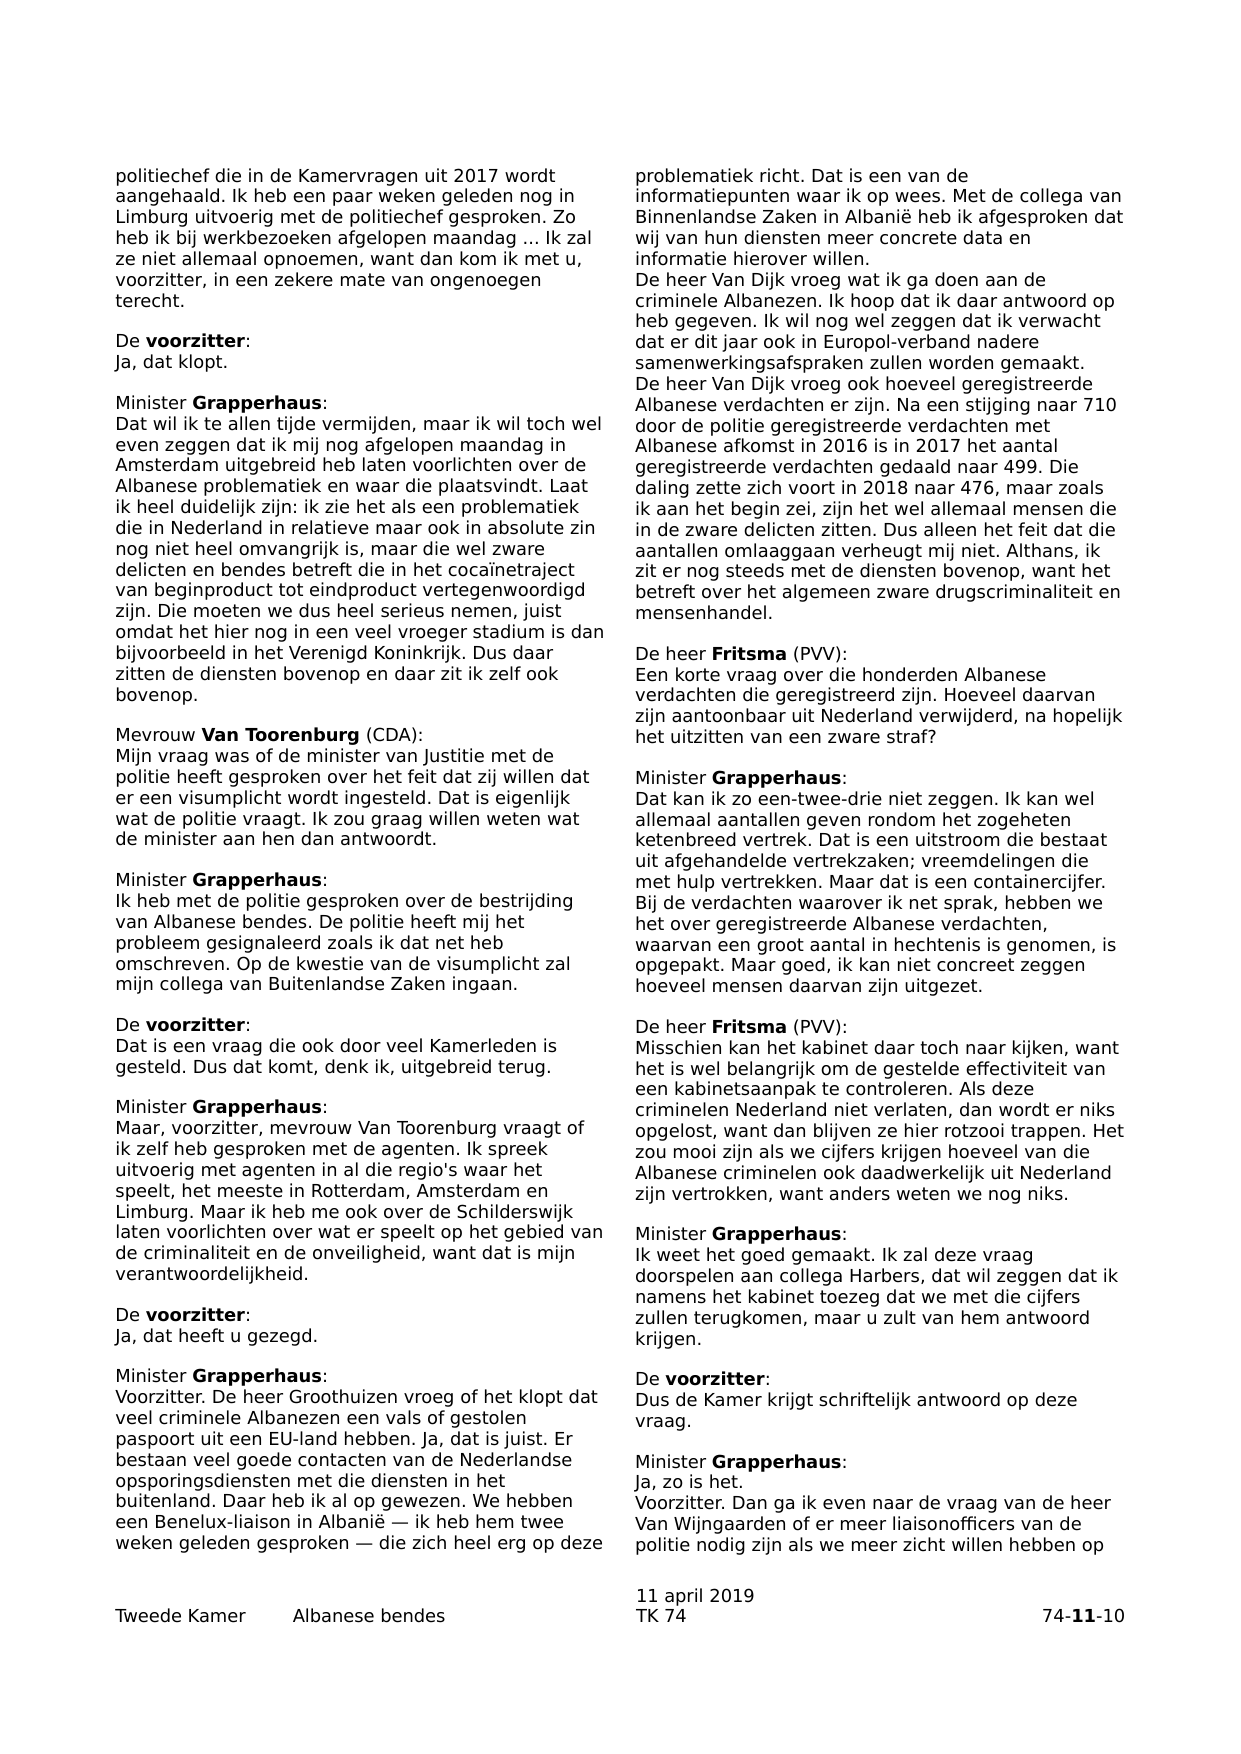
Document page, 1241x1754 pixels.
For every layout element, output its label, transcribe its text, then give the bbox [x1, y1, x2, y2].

text De heer Fritsma (PVV): [635, 644, 1125, 664]
text Maar, voorzitter, mevrouw Van Toorenburg vraagt of ik zelf heb gesproken met de agenten. Ik spreek uitvoerig met agenten in al die regio's waar het speelt, het meeste in Rotterdam, Amsterdam en Limburg. Maar ik heb me ook over de Schilderswijk laten voorlichten over wat er speelt op het gebied van de criminaliteit en de onveiligheid, want dat is mijn verantwoordelijkheid. [115, 1118, 605, 1285]
text De voorzitter: [115, 331, 605, 352]
text Minister Grapperhaus: [115, 870, 605, 891]
text Ja, dat heeft u gezegd. [115, 1325, 605, 1346]
text Dat is een vraag die ook door veel Kamerleden is gesteld. Dus dat komt, denk ik, uitgebreid terug. [115, 1036, 605, 1077]
text Ik heb met de politie gesproken over de bestrijding van Albanese bendes. De politie heeft mij het probleem gesignaleerd zoals ik dat net heb omschreven. Op de kwestie van de visumplicht zal mijn collega van Buitenlandse Zaken ingaan. [115, 891, 605, 995]
text De heer Fritsma (PVV): [635, 1017, 1125, 1037]
text Een korte vraag over die honderden Albanese verdachten die geregistreerd zijn. Hoeveel daarvan zijn aantoonbaar uit Nederland verwijderd, na hopelijk het uitzitten van een zware straf? [635, 664, 1125, 748]
text Minister Grapperhaus: [115, 393, 605, 413]
text Minister Grapperhaus: [115, 1366, 605, 1387]
text Ik weet het goed gemaakt. Ik zal deze vraag doorspelen aan collega Harbers, dat wil zeggen dat ik namens het kabinet toezeg dat we met die cijfers zullen terugkomen, maar u zult van hem antwoord krijgen. [635, 1245, 1125, 1349]
text Mevrouw Van Toorenburg (CDA): [115, 725, 605, 746]
text Minister Grapperhaus: [635, 768, 1125, 788]
text De heer Van Dijk vroeg wat ik ga doen aan de criminele Albanezen. Ik hoop dat ik daar antwoord op heb gegeven. Ik wil nog wel zeggen dat ik verwacht dat er dit jaar ook in Europol-verband nadere samenwerkingsafspraken zullen worden gemaakt. [635, 269, 1125, 374]
text De heer Van Dijk vroeg ook hoeveel geregistreerde Albanese verdachten er zijn. Na een stijging naar 710 door de politie geregistreerde verdachten met Albanese afkomst in 2016 is in 2017 het aantal geregistreerde verdachten gedaald naar 499. Die daling zette zich voort in 2018 naar 476, maar zoals ik aan het begin zei, zijn het wel allemaal mensen die in de zware delicten zitten. Dus alleen het feit dat die aantallen omlaaggaan verheugt mij niet. Althans, ik zit er nog steeds met de diensten bovenop, want het betreft over het algemeen zware drugscriminaliteit en mensenhandel. [635, 374, 1125, 624]
text De voorzitter: [115, 1015, 605, 1036]
text Dus de Kamer krijgt schriftelijk antwoord op deze vraag. [635, 1390, 1125, 1431]
text Misschien kan het kabinet daar toch naar kijken, want het is wel belangrijk om de gestelde effectiviteit van een kabinetsaanpak te controleren. Als deze criminelen Nederland niet verlaten, dan wordt er niks opgelost, want dan blijven ze hier rotzooi trappen. Het zou mooi zijn als we cijfers krijgen hoeveel van die Albanese criminelen ook daadwerkelijk uit Nederland zijn vertrokken, want anders weten we nog niks. [635, 1037, 1125, 1204]
text Voorzitter. De heer Groothuizen vroeg of het klopt dat veel criminele Albanezen een vals of gestolen paspoort uit een EU-land hebben. Ja, dat is juist. Er bestaan veel goede contacten van de Nederlandse opsporingsdiensten met die diensten in het buitenland. Daar heb ik al op gewezen. We hebben een Benelux-liaison in Albanië — ik heb hem twee weken geleden gesproken — die zich heel erg op deze [115, 1387, 605, 1554]
text Minister Grapperhaus: [635, 1451, 1125, 1472]
text De voorzitter: [635, 1369, 1125, 1390]
text Dat kan ik zo een-twee-drie niet zeggen. Ik kan wel allemaal aantallen geven rondom het zogeheten ketenbreed vertrek. Dat is een uitstroom die bestaat uit afgehandelde vertrekzaken; vreemdelingen die met hulp vertrekken. Maar dat is een containercijfer. Bij de verdachten waarover ik net sprak, hebben we het over geregistreerde Albanese verdachten, waarvan een groot aantal in hechtenis is genomen, is opgepakt. Maar goed, ik kan niet concreet zeggen hoeveel mensen daarvan zijn uitgezet. [635, 788, 1125, 997]
text Ja, zo is het. [635, 1472, 1125, 1493]
text Mijn vraag was of de minister van Justitie met de politie heeft gesproken over het feit dat zij willen dat er een visumplicht wordt ingesteld. Dat is eigenlijk wat de politie vraagt. Ik zou graag willen weten wat de minister aan hen dan antwoordt. [115, 746, 605, 850]
text problematiek richt. Dat is een van de informatiepunten waar ik op wees. Met de collega van Binnenlandse Zaken in Albanië heb ik afgesproken dat wij van hun diensten meer concrete data en informatie hierover willen. [635, 165, 1125, 269]
text Voorzitter. Dan ga ik even naar de vraag van de heer Van Wijngaarden of er meer liaisonofficers van de politie nodig zijn als we meer zicht willen hebben op [635, 1493, 1125, 1556]
text Minister Grapperhaus: [635, 1224, 1125, 1245]
text politiechef die in de Kamervragen uit 2017 wordt aangehaald. Ik heb een paar weken geleden nog in Limburg uitvoerig met de politiechef gesproken. Zo heb ik bij werkbezoeken afgelopen maandag ... Ik zal ze niet allemaal opnoemen, want dan kom ik met u, voorzitter, in een zekere mate van ongenoegen terecht. [115, 165, 605, 311]
text De voorzitter: [115, 1305, 605, 1325]
text Dat wil ik te allen tijde vermijden, maar ik wil toch wel even zeggen dat ik mij nog afgelopen maandag in Amsterdam uitgebreid heb laten voorlichten over de Albanese problematiek en waar die plaatsvindt. Laat ik heel duidelijk zijn: ik zie het als een problematiek die in Nederland in relatieve maar ook in absolute zin nog niet heel omvangrijk is, maar die wel zware delicten en bendes betreft die in het cocaïnetraject van beginproduct tot eindproduct vertegenwoordigd zijn. Die moeten we dus heel serieus nemen, juist omdat het hier nog in een veel vroeger stadium is dan bijvoorbeeld in het Verenigd Koninkrijk. Dus daar zitten de diensten bovenop en daar zit ik zelf ook bovenop. [115, 413, 605, 705]
text Minister Grapperhaus: [115, 1097, 605, 1118]
text Ja, dat klopt. [115, 352, 605, 373]
